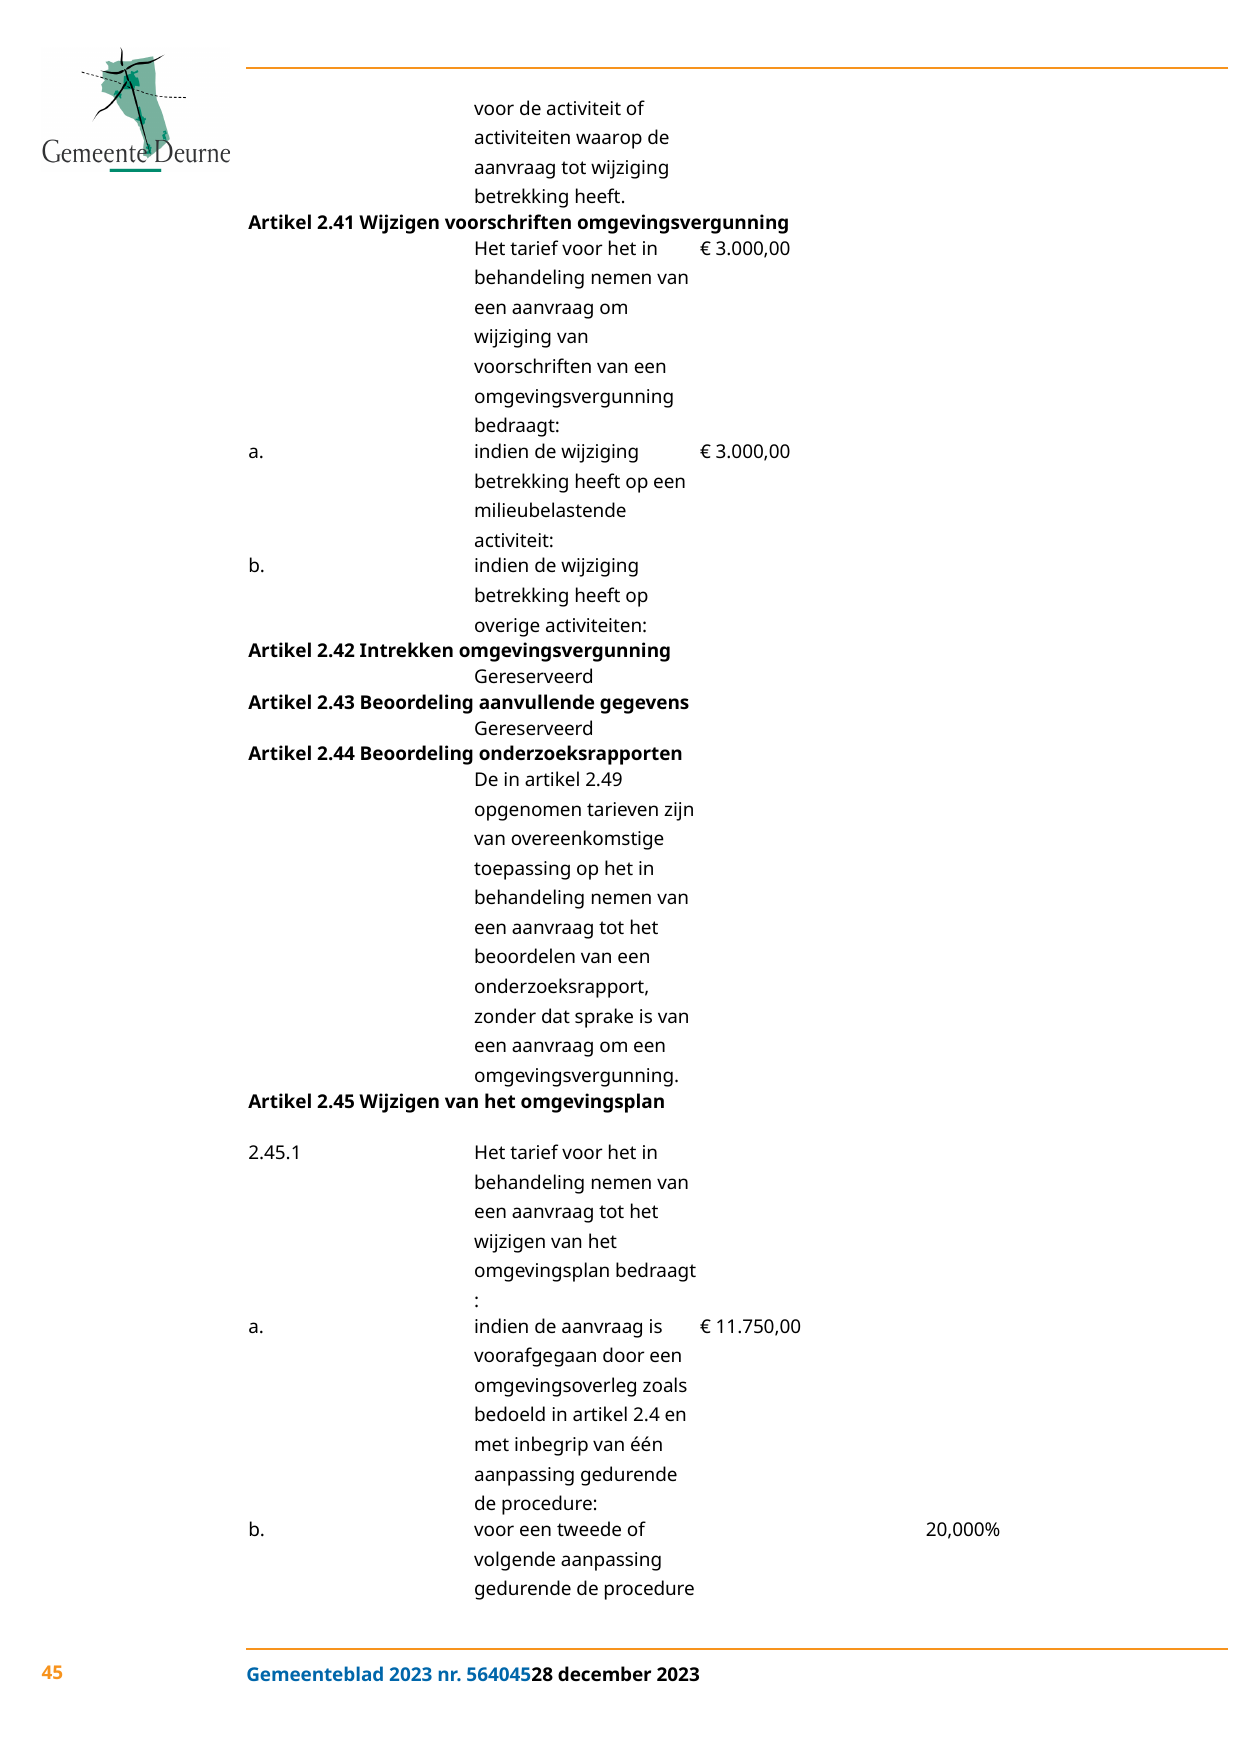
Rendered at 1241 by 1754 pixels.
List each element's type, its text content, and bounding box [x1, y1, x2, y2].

table_cell a. [248, 438, 474, 553]
table_cell [926, 1114, 1152, 1139]
table_cell [926, 553, 1152, 638]
table_cell [926, 1139, 1152, 1313]
table_cell a. [248, 1313, 474, 1516]
table_cell [700, 95, 926, 209]
table_cell [926, 663, 1152, 689]
table_cell Gereserveerd [474, 715, 700, 741]
table_cell [926, 235, 1152, 438]
table_cell [700, 663, 926, 689]
table_cell indien de wijziging betrekking heeft op overige activiteiten: [474, 553, 700, 638]
table_cell [926, 766, 1152, 1088]
table_cell Gereserveerd [474, 663, 700, 689]
table_cell € 11.750,00 [700, 1313, 926, 1516]
table_cell voor de activiteit of activiteiten waarop de aanvraag tot wijziging betrekking heeft. [474, 95, 700, 209]
table_cell [700, 766, 926, 1088]
table_cell 2.45.1 [248, 1139, 474, 1313]
table_cell indien de aanvraag is voorafgegaan door een omgevingsoverleg zoals bedoeld in artikel 2.4 en met inbegrip van één aanpassing gedurende de procedure: [474, 1313, 700, 1516]
table_cell Artikel 2.42 Intrekken omgevingsvergunning [248, 638, 926, 663]
table_cell [926, 715, 1152, 741]
table_cell [248, 766, 474, 1088]
table_cell [248, 715, 474, 741]
table_cell Artikel 2.41 Wijzigen voorschriften omgevingsvergunning [248, 209, 926, 235]
table_cell Het tarief voor het in behandeling nemen van een aanvraag tot het wijzigen van het omgevingsplan bedraagt : [474, 1139, 700, 1313]
table_cell indien de wijziging betrekking heeft op een milieubelastende activiteit: [474, 438, 700, 553]
table_cell € 3.000,00 [700, 438, 926, 553]
table_cell [926, 741, 1152, 766]
table_cell € 3.000,00 [700, 235, 926, 438]
table_cell [248, 95, 474, 209]
table_cell 20,000% [926, 1516, 1152, 1601]
picture [41, 47, 231, 172]
table_cell [926, 1313, 1152, 1516]
table_cell [474, 1114, 700, 1139]
table_cell [248, 1114, 474, 1139]
table_cell Het tarief voor het in behandeling nemen van een aanvraag om wijziging van voorschriften van een omgevingsvergunning bedraagt: [474, 235, 700, 438]
table_cell Artikel 2.43 Beoordeling aanvullende gegevens [248, 689, 926, 715]
table_cell [926, 689, 1152, 715]
table_cell Artikel 2.44 Beoordeling onderzoeksrapporten [248, 741, 926, 766]
table_cell [700, 1516, 926, 1601]
table_cell [248, 235, 474, 438]
table_cell [700, 1114, 926, 1139]
table_cell Artikel 2.45 Wijzigen van het omgevingsplan [248, 1088, 926, 1113]
table_cell voor een tweede of volgende aanpassing gedurende de procedure [474, 1516, 700, 1601]
table_cell De in artikel 2.49 opgenomen tarieven zijn van overeenkomstige toepassing op het in behandeling nemen van een aanvraag tot het beoordelen van een onderzoeksrapport, zonder dat sprake is van een aanvraag om een omgevingsvergunning. [474, 766, 700, 1088]
table_cell b. [248, 1516, 474, 1601]
table_cell [926, 1088, 1152, 1113]
table_cell [926, 638, 1152, 663]
table_cell b. [248, 553, 474, 638]
table_cell [926, 95, 1152, 209]
table_cell [700, 553, 926, 638]
table_cell [700, 715, 926, 741]
table_cell [700, 1139, 926, 1313]
table_cell [926, 438, 1152, 553]
table_cell [248, 663, 474, 689]
table_cell [926, 209, 1152, 235]
